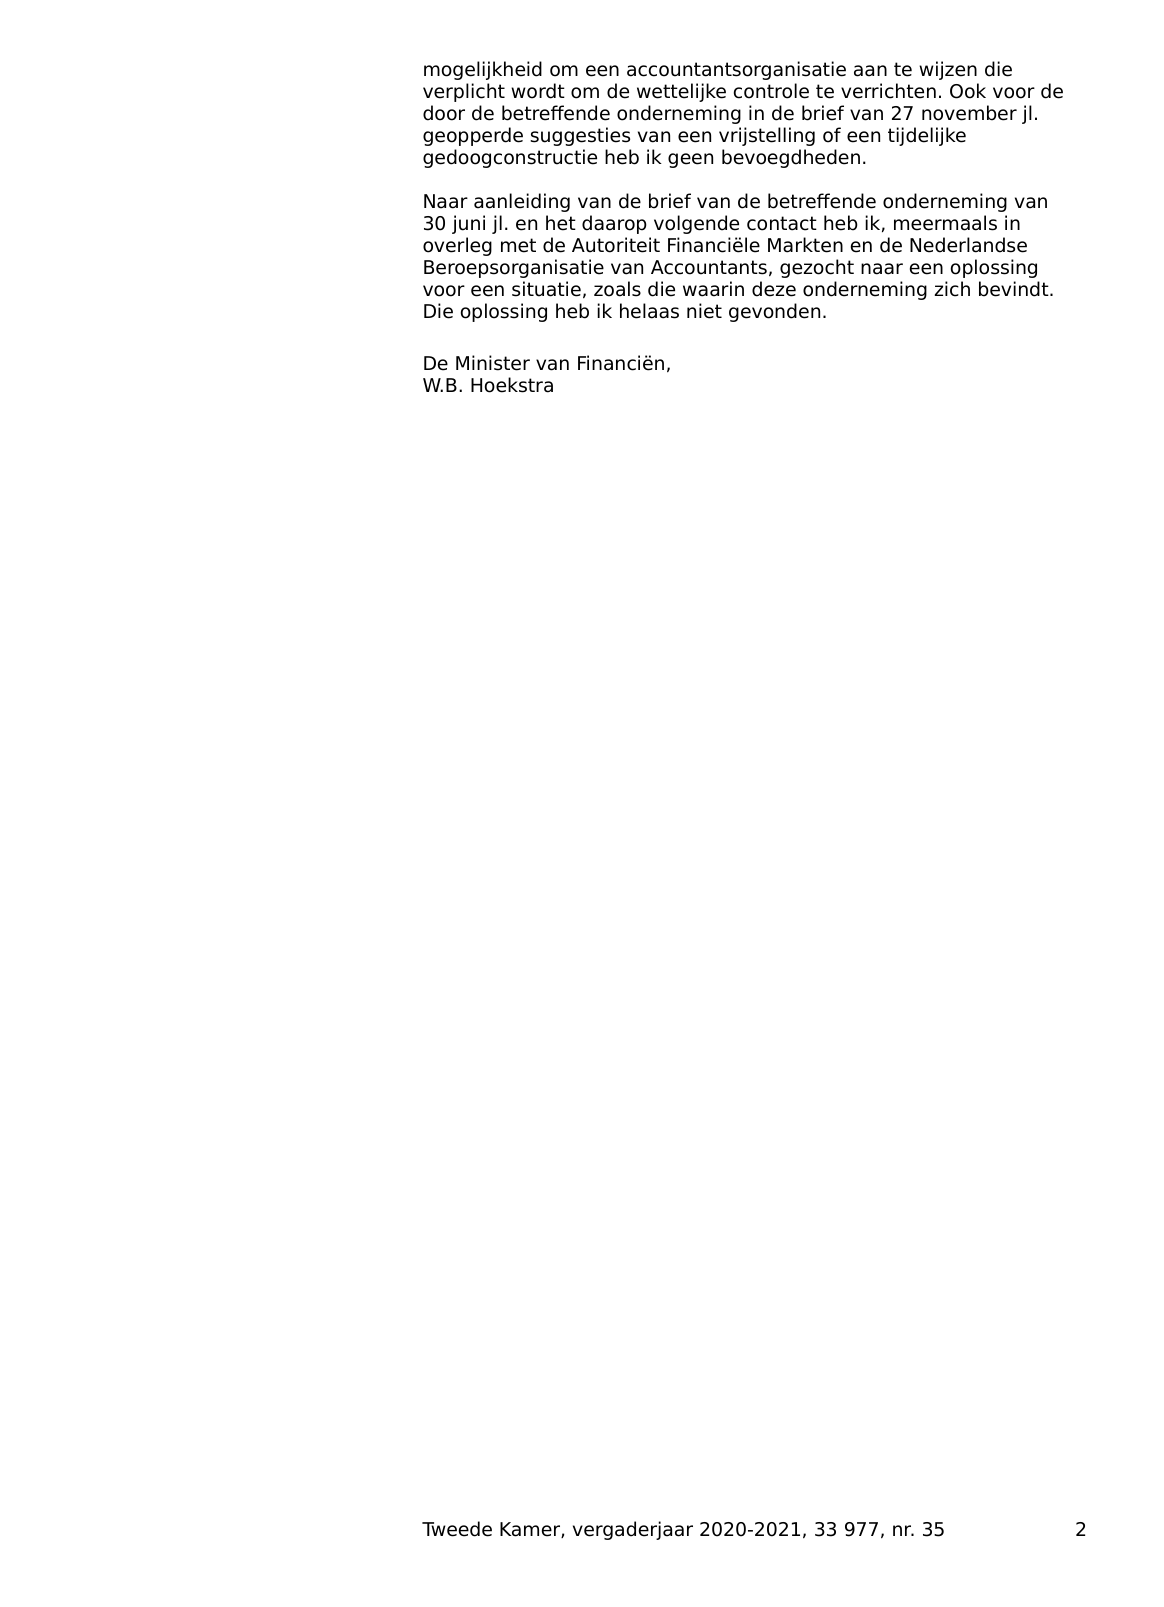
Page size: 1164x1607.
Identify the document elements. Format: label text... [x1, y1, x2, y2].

text mogelijkheid om een accountantsorganisatie aan te wijzen die verplicht wordt om de wettelijke controle te verrichten. Ook voor de door de betreffende onderneming in de brief van 27 november jl. geopperde suggesties van een vrijstelling of een tijdelijke gedoogconstructie heb ik geen bevoegdheden. [422, 59, 1087, 169]
text De Minister van Financiën, W.B. Hoekstra [422, 353, 1087, 397]
text Naar aanleiding van de brief van de betreffende onderneming van 30 juni jl. en het daarop volgende contact heb ik, meermaals in overleg met de Autoriteit Financiële Markten en de Nederlandse Beroepsorganisatie van Accountants, gezocht naar een oplossing voor een situatie, zoals die waarin deze onderneming zich bevindt. Die oplossing heb ik helaas niet gevonden. [422, 191, 1087, 323]
